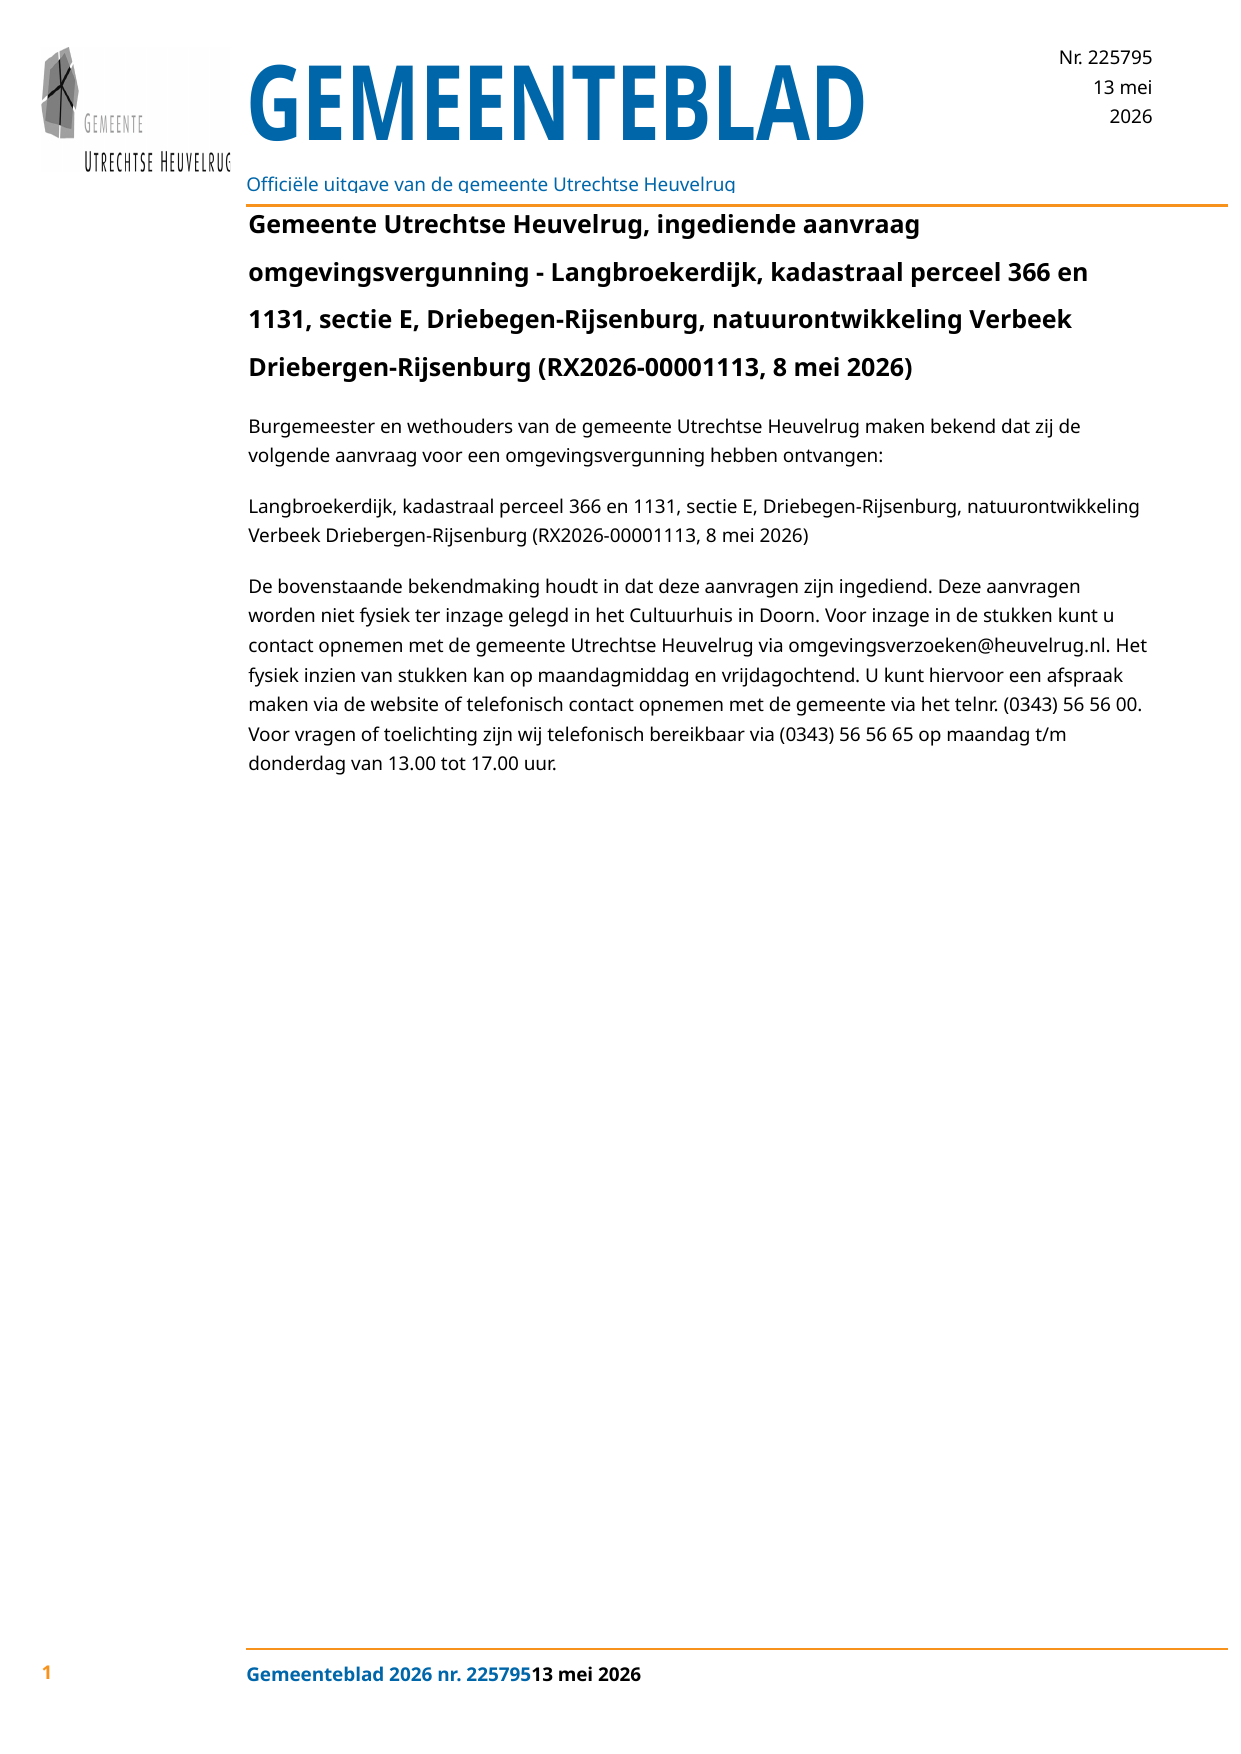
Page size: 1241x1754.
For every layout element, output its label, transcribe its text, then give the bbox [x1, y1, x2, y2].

text Burgemeester en wethouders van de gemeente Utrechtse Heuvelrug maken bekend dat zij de volgende aanvraag voor een omgevingsvergunning hebben ontvangen: [248, 413, 1152, 468]
picture [41, 47, 231, 172]
text Langbroekerdijk, kadastraal perceel 366 en 1131, sectie E, Driebegen-Rijsenburg, natuurontwikkeling Verbeek Driebergen-Rijsenburg (RX2026-00001113, 8 mei 2026) [248, 493, 1152, 548]
text Gemeente Utrechtse Heuvelrug, ingediende aanvraag omgevingsvergunning - Langbroekerdijk, kadastraal perceel 366 en 1131, sectie E, Driebegen-Rijsenburg, natuurontwikkeling Verbeek Driebergen-Rijsenburg (RX2026-00001113, 8 mei 2026) [248, 207, 1152, 384]
text De bovenstaande bekendmaking houdt in dat deze aanvragen zijn ingediend. Deze aanvragen worden niet fysiek ter inzage gelegd in het Cultuurhuis in Doorn. Voor inzage in de stukken kunt u contact opnemen met de gemeente Utrechtse Heuvelrug via omgevingsverzoeken@heuvelrug.nl. Het fysiek inzien van stukken kan op maandagmiddag en vrijdagochtend. U kunt hiervoor een afspraak maken via de website of telefonisch contact opnemen met de gemeente via het telnr. (0343) 56 56 00. Voor vragen of toelichting zijn wij telefonisch bereikbaar via (0343) 56 56 65 op maandag t/m donderdag van 13.00 tot 17.00 uur. [248, 573, 1152, 776]
